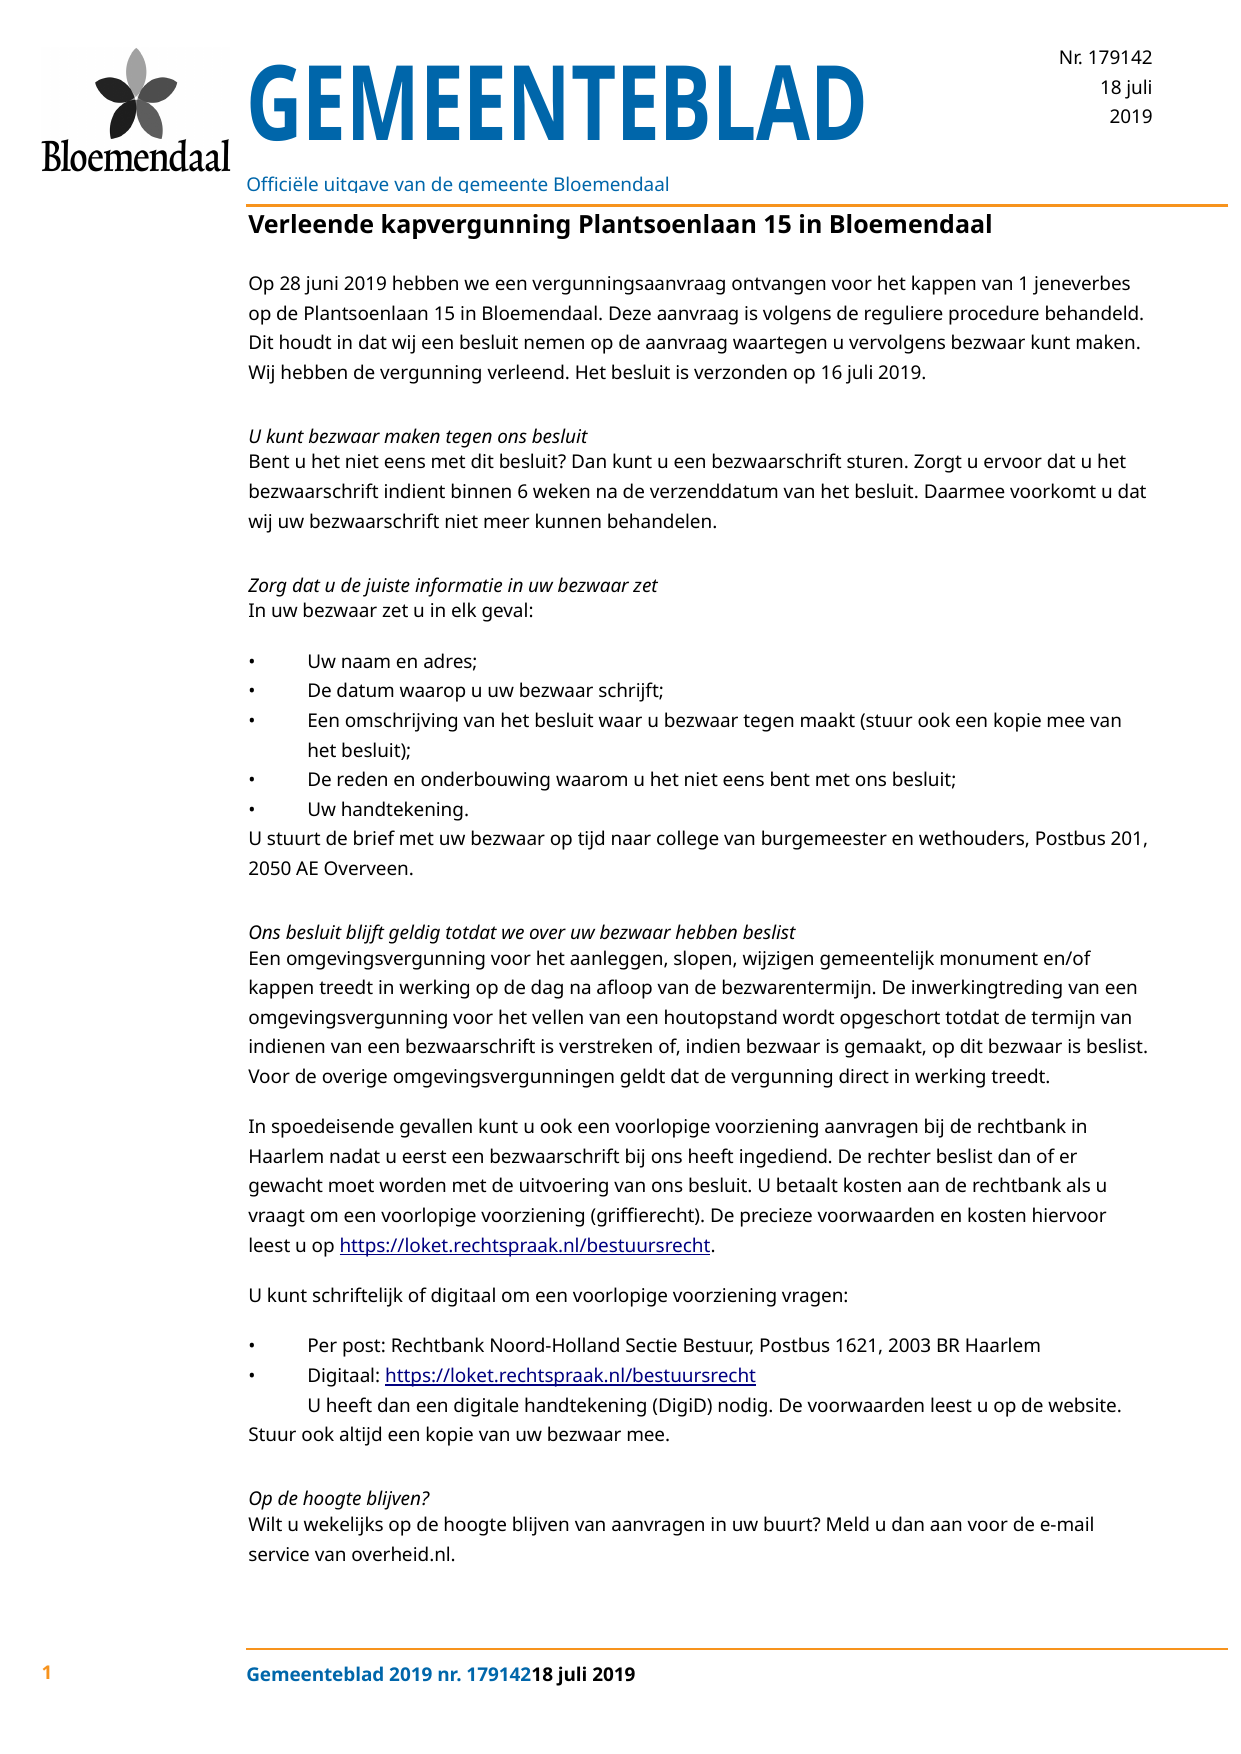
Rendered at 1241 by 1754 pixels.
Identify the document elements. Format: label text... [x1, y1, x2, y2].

text Stuur ook altijd een kopie van uw bezwaar mee. [248, 1421, 1152, 1447]
list De reden en onderbouwing waarom u het niet eens bent met ons besluit; [248, 766, 1152, 792]
text Een omgevingsvergunning voor het aanleggen, slopen, wijzigen gemeentelijk monument en/of kappen treedt in werking op de dag na afloop van de bezwarentermijn. De inwerkingtreding van een omgevingsvergunning voor het vellen van een houtopstand wordt opgeschort totdat de termijn van indienen van een bezwaarschrift is verstreken of, indien bezwaar is gemaakt, op dit bezwaar is beslist. Voor de overige omgevingsvergunningen geldt dat de vergunning direct in werking treedt. [248, 945, 1152, 1089]
text Bent u het niet eens met dit besluit? Dan kunt u een bezwaarschrift sturen. Zorgt u ervoor dat u het bezwaarschrift indient binnen 6 weken na de verzenddatum van het besluit. Daarmee voorkomt u dat wij uw bezwaarschrift niet meer kunnen behandelen. [248, 449, 1152, 534]
text U kunt bezwaar maken tegen ons besluit [248, 423, 1152, 449]
text Op de hoogte blijven? [248, 1485, 1152, 1511]
list Per post: Rechtbank Noord-Holland Sectie Bestuur, Postbus 1621, 2003 BR Haarlem [248, 1333, 1152, 1358]
list Uw handtekening. [248, 796, 1152, 822]
list De datum waarop u uw bezwaar schrijft; [248, 678, 1152, 703]
text In uw bezwaar zet u in elk geval: [248, 598, 1152, 623]
picture [41, 47, 231, 172]
text Zorg dat u de juiste informatie in uw bezwaar zet [248, 572, 1152, 598]
text Verleende kapvergunning Plantsoenlaan 15 in Bloemendaal [248, 207, 1152, 241]
text Op 28 juni 2019 hebben we een vergunningsaanvraag ontvangen voor het kappen van 1 jeneverbes op de Plantsoenlaan 15 in Bloemendaal. Deze aanvraag is volgens de reguliere procedure behandeld. Dit houdt in dat wij een besluit nemen op de aanvraag waartegen u vervolgens bezwaar kunt maken. Wij hebben de vergunning verleend. Het besluit is verzonden op 16 juli 2019. [248, 270, 1152, 385]
text U kunt schriftelijk of digitaal om een voorlopige voorziening vragen: [248, 1282, 1152, 1308]
list Een omschrijving van het besluit waar u bezwaar tegen maakt (stuur ook een kopie mee van het besluit); [248, 707, 1152, 762]
list U heeft dan een digitale handtekening (DigiD) nodig. De voorwaarden leest u op de website. [248, 1392, 1152, 1418]
text U stuurt de brief met uw bezwaar op tijd naar college van burgemeester en wethouders, Postbus 201, 2050 AE Overveen. [248, 826, 1152, 881]
list Digitaal: https://loket.rechtspraak.nl/bestuursrecht [248, 1362, 1152, 1388]
list Uw naam en adres; [248, 648, 1152, 674]
text Ons besluit blijft geldig totdat we over uw bezwaar hebben beslist [248, 919, 1152, 945]
text In spoedeisende gevallen kunt u ook een voorlopige voorziening aanvragen bij de rechtbank in Haarlem nadat u eerst een bezwaarschrift bij ons heeft ingediend. De rechter beslist dan of er gewacht moet worden met de uitvoering van ons besluit. U betaalt kosten aan de rechtbank als u vraagt om een voorlopige voorziening (griffierecht). De precieze voorwaarden en kosten hiervoor leest u op https://loket.rechtspraak.nl/bestuursrecht. [248, 1113, 1152, 1258]
text Wilt u wekelijks op de hoogte blijven van aanvragen in uw buurt? Meld u dan aan voor de e-mail service van overheid.nl. [248, 1511, 1152, 1566]
